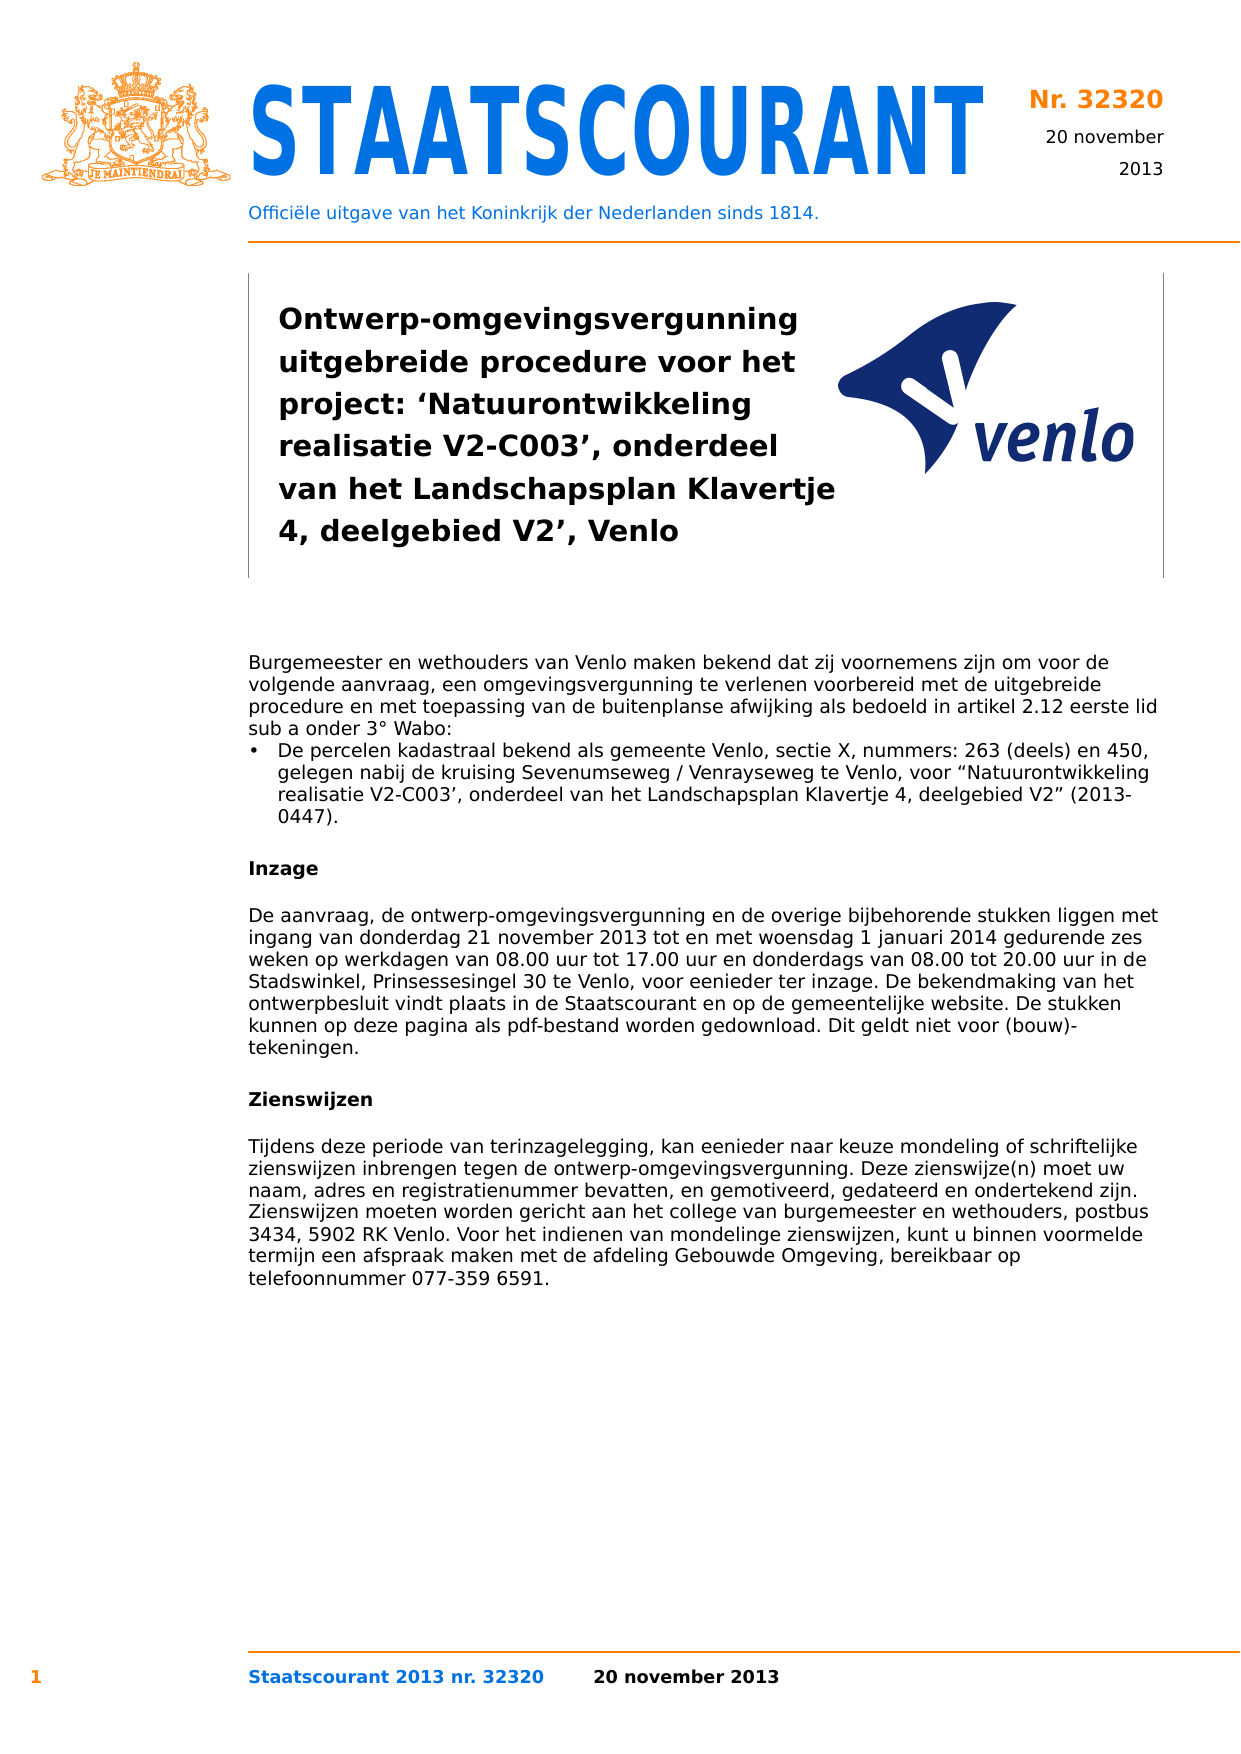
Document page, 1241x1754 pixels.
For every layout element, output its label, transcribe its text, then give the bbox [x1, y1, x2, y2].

table_cell 20 november [998, 121, 1240, 153]
subtitle Inzage [248, 858, 1163, 880]
table_header STAATSCOURANT [248, 62, 998, 203]
table_cell 2013 [998, 153, 1240, 203]
text • De percelen kadastraal bekend als gemeente Venlo, sectie X, nummers: 263 (deels) en 450, gelegen nabij de kruising Sevenumseweg / Venrayseweg te Venlo, voor “Natuurontwikkeling realisatie V2-C003’, onderdeel van het Landschapsplan Klavertje 4, deelgebied V2” (2013-0447). [248, 740, 1163, 828]
picture [41, 62, 231, 186]
table_cell Officiële uitgave van het Koninkrijk der Nederlanden sinds 1814. [248, 203, 1240, 241]
table_header Nr. 32320 [998, 62, 1240, 121]
picture [838, 302, 1134, 474]
text Burgemeester en wethouders van Venlo maken bekend dat zij voornemens zijn om voor de volgende aanvraag, een omgevingsvergunning te verlenen voorbereid met de uitgebreide procedure en met toepassing van de buitenplanse afwijking als bedoeld in artikel 2.12 eerste lid sub a onder 3° Wabo: [248, 652, 1163, 740]
subtitle Ontwerp-omgevingsvergunning uitgebreide procedure voor het project: ‘Natuurontwikkeling realisatie V2-C003’, onderdeel van het Landschapsplan Klavertje 4, deelgebied V2’, Venlo [249, 273, 1163, 578]
subtitle Zienswijzen [248, 1088, 1163, 1111]
table_header [25, 62, 248, 241]
text Tijdens deze periode van terinzagelegging, kan eenieder naar keuze mondeling of schriftelijke zienswijzen inbrengen tegen de ontwerp-omgevingsvergunning. Deze zienswijze(n) moet uw naam, adres en registratienummer bevatten, en gemotiveerd, gedateerd en ondertekend zijn. Zienswijzen moeten worden gericht aan het college van burgemeester en wethouders, postbus 3434, 5902 RK Venlo. Voor het indienen van mondelinge zienswijzen, kunt u binnen voormelde termijn een afspraak maken met de afdeling Gebouwde Omgeving, bereikbaar op telefoonnummer 077-359 6591. [248, 1136, 1163, 1289]
text De aanvraag, de ontwerp-omgevingsvergunning en de overige bijbehorende stukken liggen met ingang van donderdag 21 november 2013 tot en met woensdag 1 januari 2014 gedurende zes weken op werkdagen van 08.00 uur tot 17.00 uur en donderdags van 08.00 tot 20.00 uur in de Stadswinkel, Prinsessesingel 30 te Venlo, voor eenieder ter inzage. De bekendmaking van het ontwerpbesluit vindt plaats in de Staatscourant en op de gemeentelijke website. De stukken kunnen op deze pagina als pdf-bestand worden gedownload. Dit geldt niet voor (bouw)-tekeningen. [248, 905, 1163, 1058]
